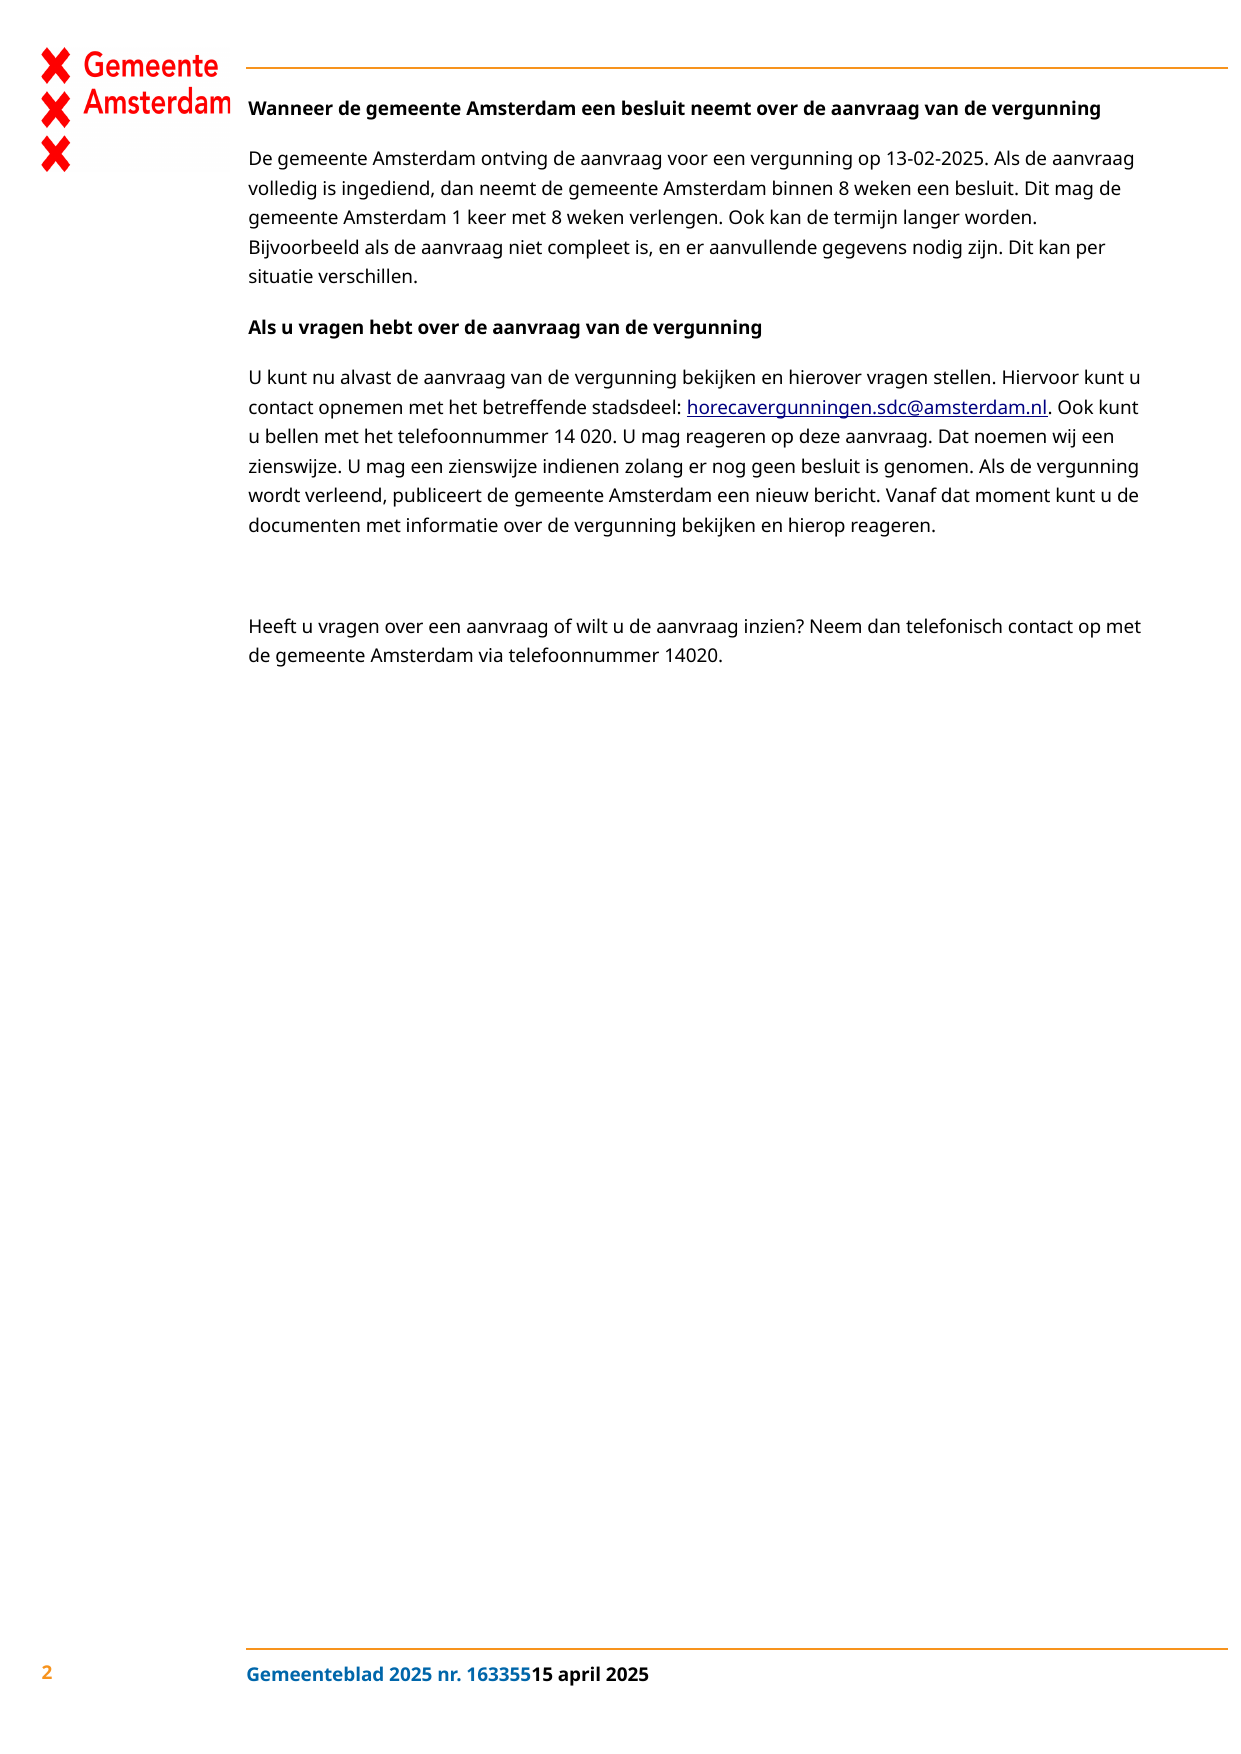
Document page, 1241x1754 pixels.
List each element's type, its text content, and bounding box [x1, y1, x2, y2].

picture [41, 47, 231, 172]
text Als u vragen hebt over de aanvraag van de vergunning [248, 314, 1152, 340]
text De gemeente Amsterdam ontving de aanvraag voor een vergunning op 13-02-2025. Als de aanvraag volledig is ingediend, dan neemt de gemeente Amsterdam binnen 8 weken een besluit. Dit mag de gemeente Amsterdam 1 keer met 8 weken verlengen. Ook kan de termijn langer worden. Bijvoorbeeld als de aanvraag niet compleet is, en er aanvullende gegevens nodig zijn. Dit kan per situatie verschillen. [248, 145, 1152, 289]
text Wanneer de gemeente Amsterdam een besluit neemt over de aanvraag van de vergunning [248, 95, 1152, 121]
text Heeft u vragen over een aanvraag of wilt u de aanvraag inzien? Neem dan telefonisch contact op met de gemeente Amsterdam via telefoonnummer 14020. [248, 613, 1152, 668]
text U kunt nu alvast de aanvraag van de vergunning bekijken en hierover vragen stellen. Hiervoor kunt u contact opnemen met het betreffende stadsdeel: horecavergunningen.sdc@amsterdam.nl. Ook kunt u bellen met het telefoonnummer 14 020. U mag reageren op deze aanvraag. Dat noemen wij een zienswijze. U mag een zienswijze indienen zolang er nog geen besluit is genomen. Als de vergunning wordt verleend, publiceert de gemeente Amsterdam een nieuw bericht. Vanaf dat moment kunt u de documenten met informatie over de vergunning bekijken en hierop reageren. [248, 364, 1152, 538]
